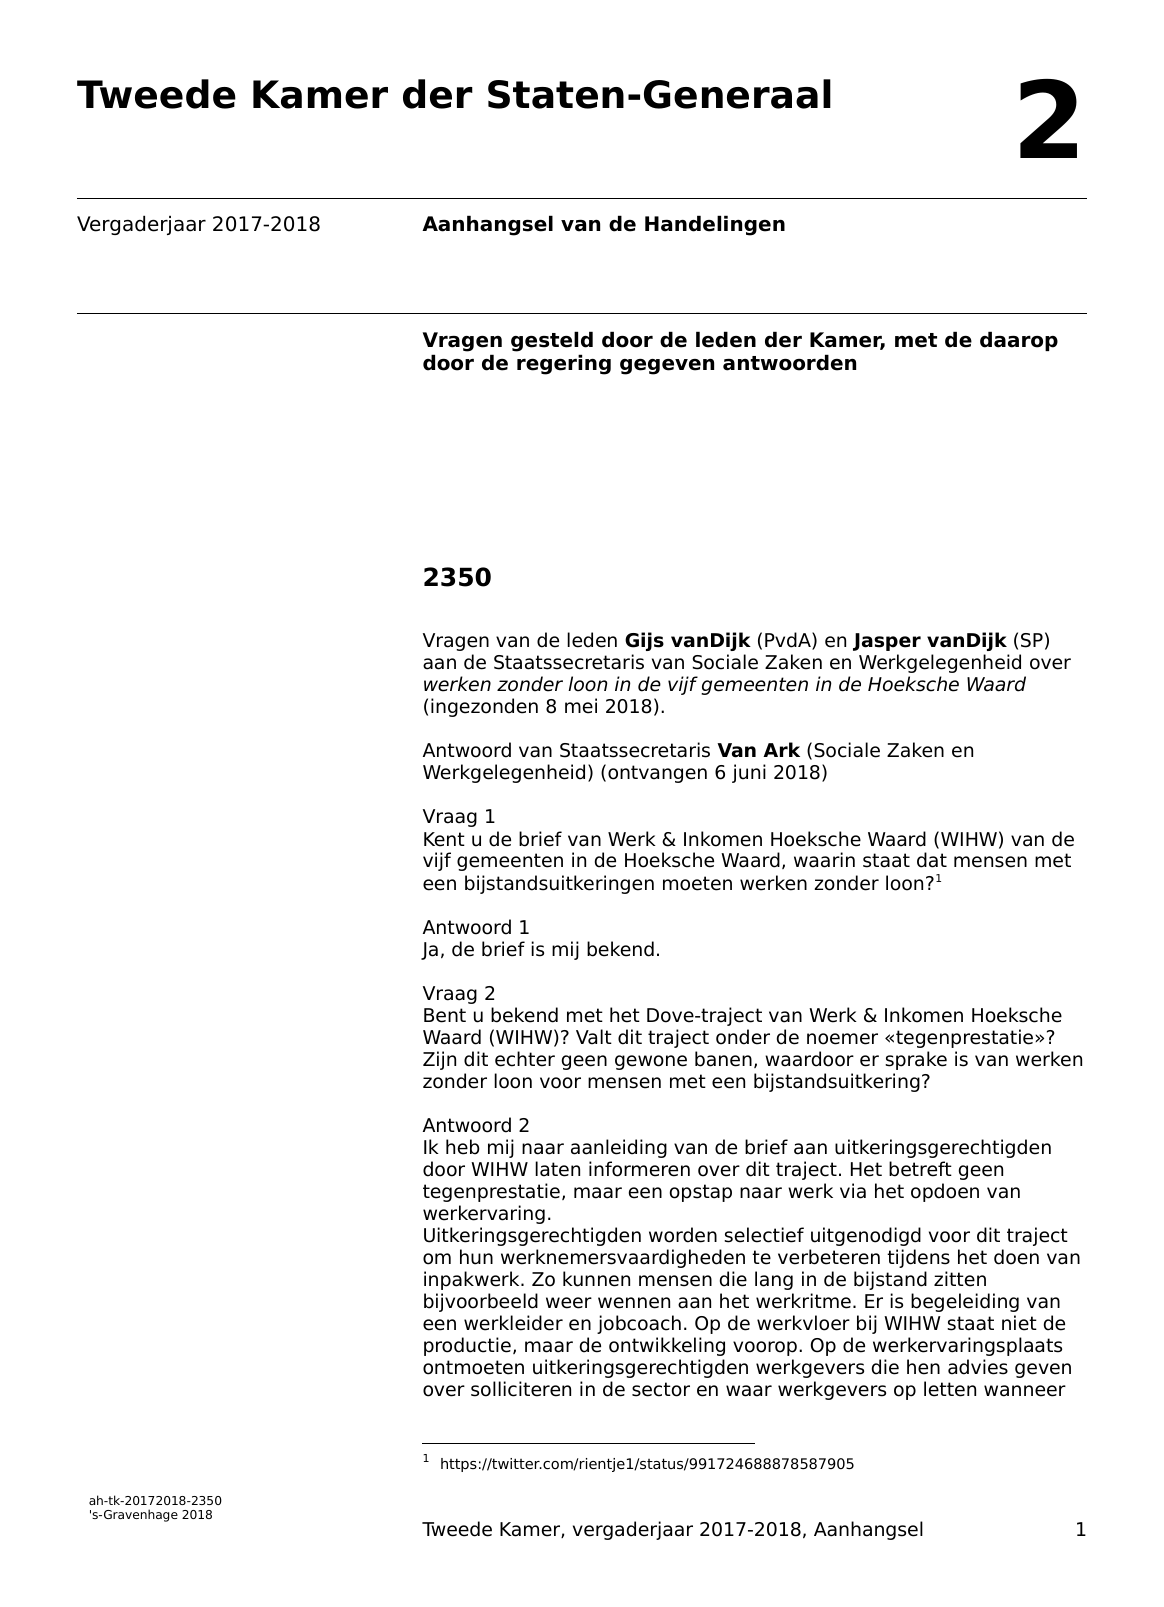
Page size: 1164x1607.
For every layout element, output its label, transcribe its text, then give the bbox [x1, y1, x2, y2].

text https://twitter.com/rientje1/status/991724688878587905 [422, 1452, 1087, 1474]
text Vraag 1 [422, 806, 1087, 828]
text Bent u bekend met het Dove-traject van Werk & Inkomen Hoeksche Waard (WIHW)? Valt dit traject onder de noemer «tegenprestatie»? Zijn dit echter geen gewone banen, waardoor er sprake is van werken zonder loon voor mensen met een bijstandsuitkering? [422, 1005, 1087, 1093]
table_cell Vragen gesteld door de leden der Kamer, met de daarop door de regering gegeven antwoorden [422, 314, 1087, 375]
text Antwoord van Staatssecretaris Van Ark (Sociale Zaken en Werkgelegenheid) (ontvangen 6 juni 2018) [422, 740, 1087, 784]
table_cell [77, 314, 422, 375]
text Vragen van de leden Gijs vanDijk (PvdA) en Jasper vanDijk (SP) aan de Staatssecretaris van Sociale Zaken en Werkgelegenheid over werken zonder loon in de vijf gemeenten in de Hoeksche Waard (ingezonden 8 mei 2018). [422, 630, 1087, 718]
text 2350 [422, 563, 1087, 592]
text Uitkeringsgerechtigden worden selectief uitgenodigd voor dit traject om hun werknemersvaardigheden te verbeteren tijdens het doen van inpakwerk. Zo kunnen mensen die lang in de bijstand zitten bijvoorbeeld weer wennen aan het werkritme. Er is begeleiding van een werkleider en jobcoach. Op de werkvloer bij WIHW staat niet de productie, maar de ontwikkeling voorop. Op de werkervaringsplaats ontmoeten uitkeringsgerechtigden werkgevers die hen advies geven over solliciteren in de sector en waar werkgevers op letten wanneer [422, 1225, 1087, 1401]
text Ja, de brief is mij bekend. [422, 938, 1087, 961]
text Antwoord 2 [422, 1115, 1087, 1137]
table_cell Vergaderjaar 2017-2018 [77, 199, 422, 313]
text ah-tk-20172018-2350 [88, 1494, 323, 1508]
text Kent u de brief van Werk & Inkomen Hoeksche Waard (WIHW) van de vijf gemeenten in de Hoeksche Waard, waarin staat dat mensen met een bijstandsuitkeringen moeten werken zonder loon? [422, 828, 1087, 894]
table_header 2 [886, 59, 1087, 198]
text Antwoord 1 [422, 917, 1087, 938]
table_header Tweede Kamer der Staten-Generaal [77, 59, 886, 198]
text 's-Gravenhage 2018 [88, 1508, 323, 1522]
text Ik heb mij naar aanleiding van de brief aan uitkeringsgerechtigden door WIHW laten informeren over dit traject. Het betreft geen tegenprestatie, maar een opstap naar werk via het opdoen van werkervaring. [422, 1137, 1087, 1225]
text Vraag 2 [422, 983, 1087, 1005]
table_cell Aanhangsel van de Handelingen [422, 199, 1087, 313]
